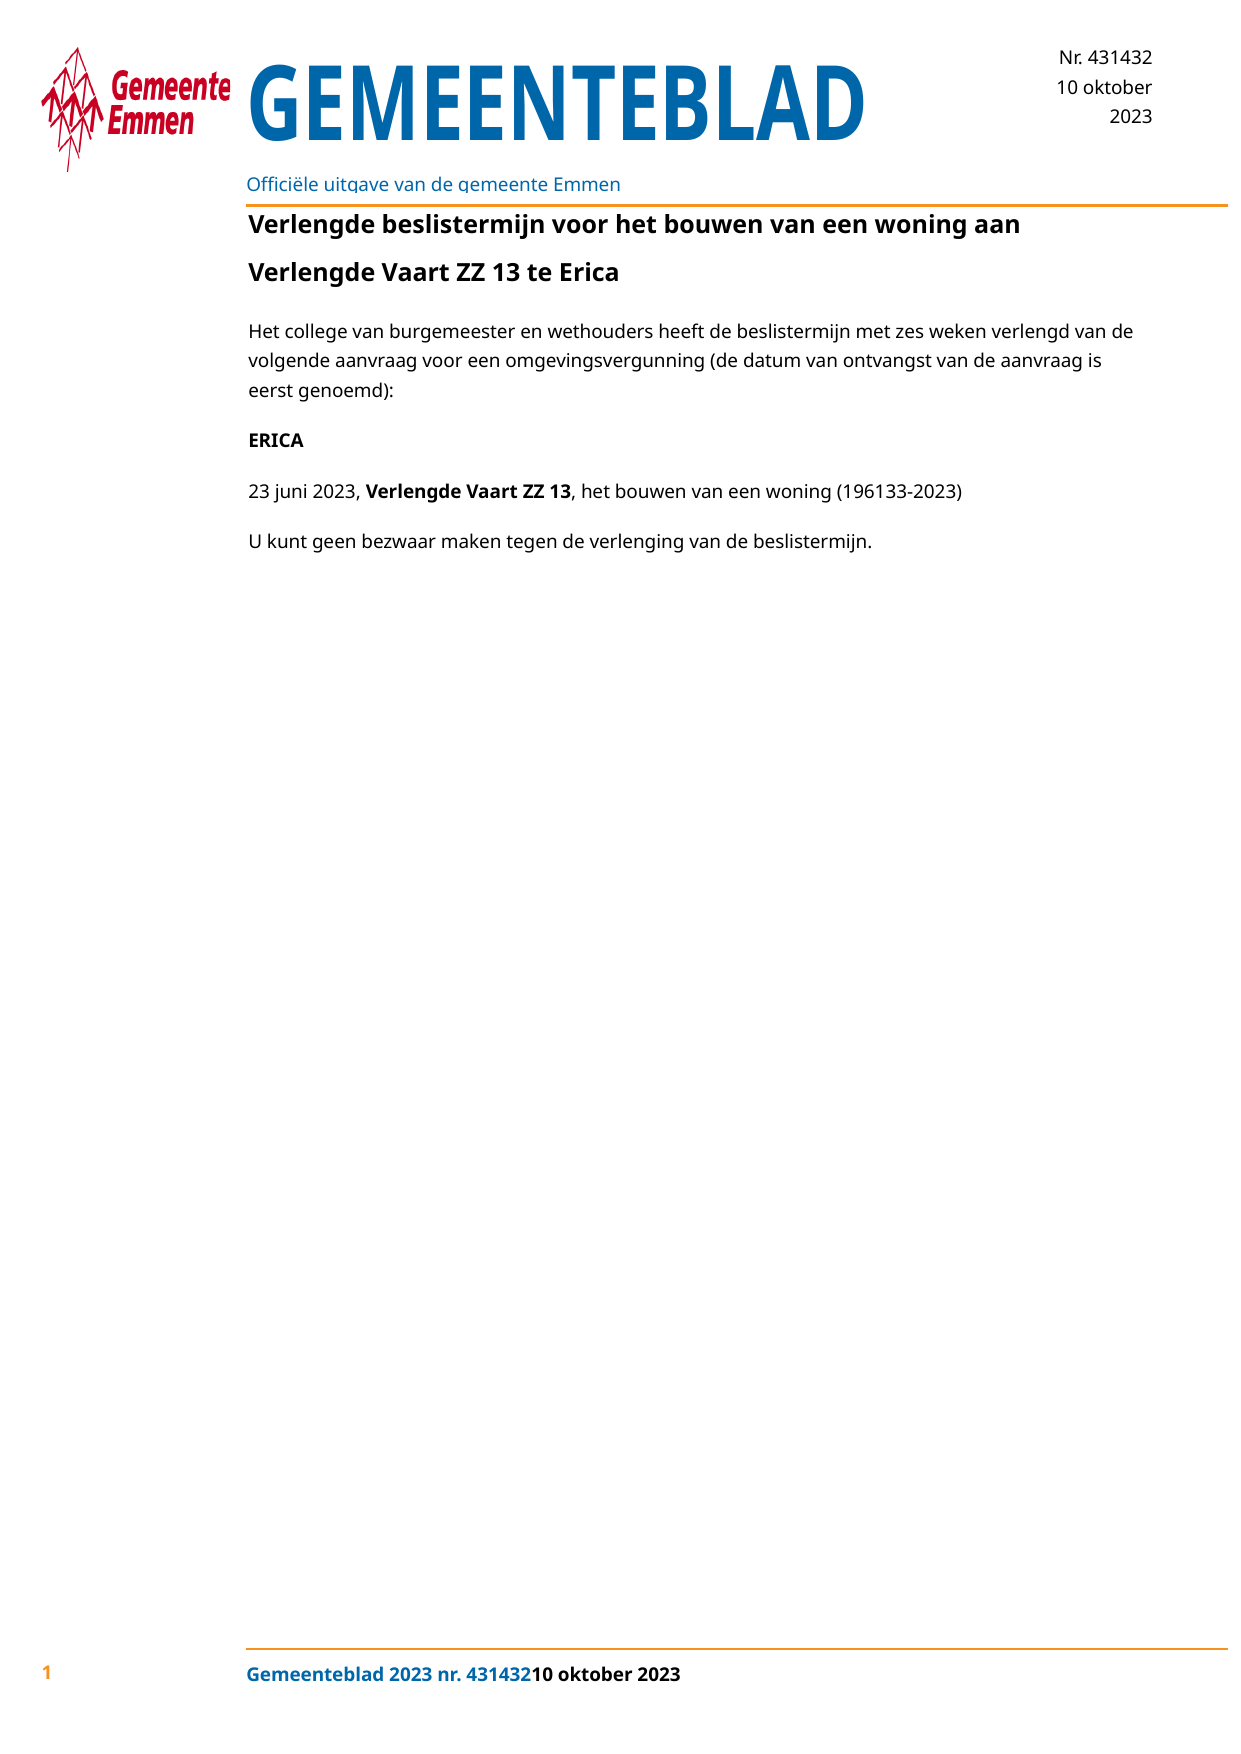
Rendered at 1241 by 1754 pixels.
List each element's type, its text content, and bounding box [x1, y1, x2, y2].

text ERICA [248, 427, 1152, 453]
text U kunt geen bezwaar maken tegen de verlenging van de beslistermijn. [248, 528, 1152, 554]
text 23 juni 2023, Verlengde Vaart ZZ 13, het bouwen van een woning (196133-2023) [248, 478, 1152, 504]
picture [41, 47, 231, 172]
text Verlengde beslistermijn voor het bouwen van een woning aan Verlengde Vaart ZZ 13 te Erica [248, 207, 1152, 288]
text Het college van burgemeester en wethouders heeft de beslistermijn met zes weken verlengd van de volgende aanvraag voor een omgevingsvergunning (de datum van ontvangst van de aanvraag is eerst genoemd): [248, 318, 1152, 403]
